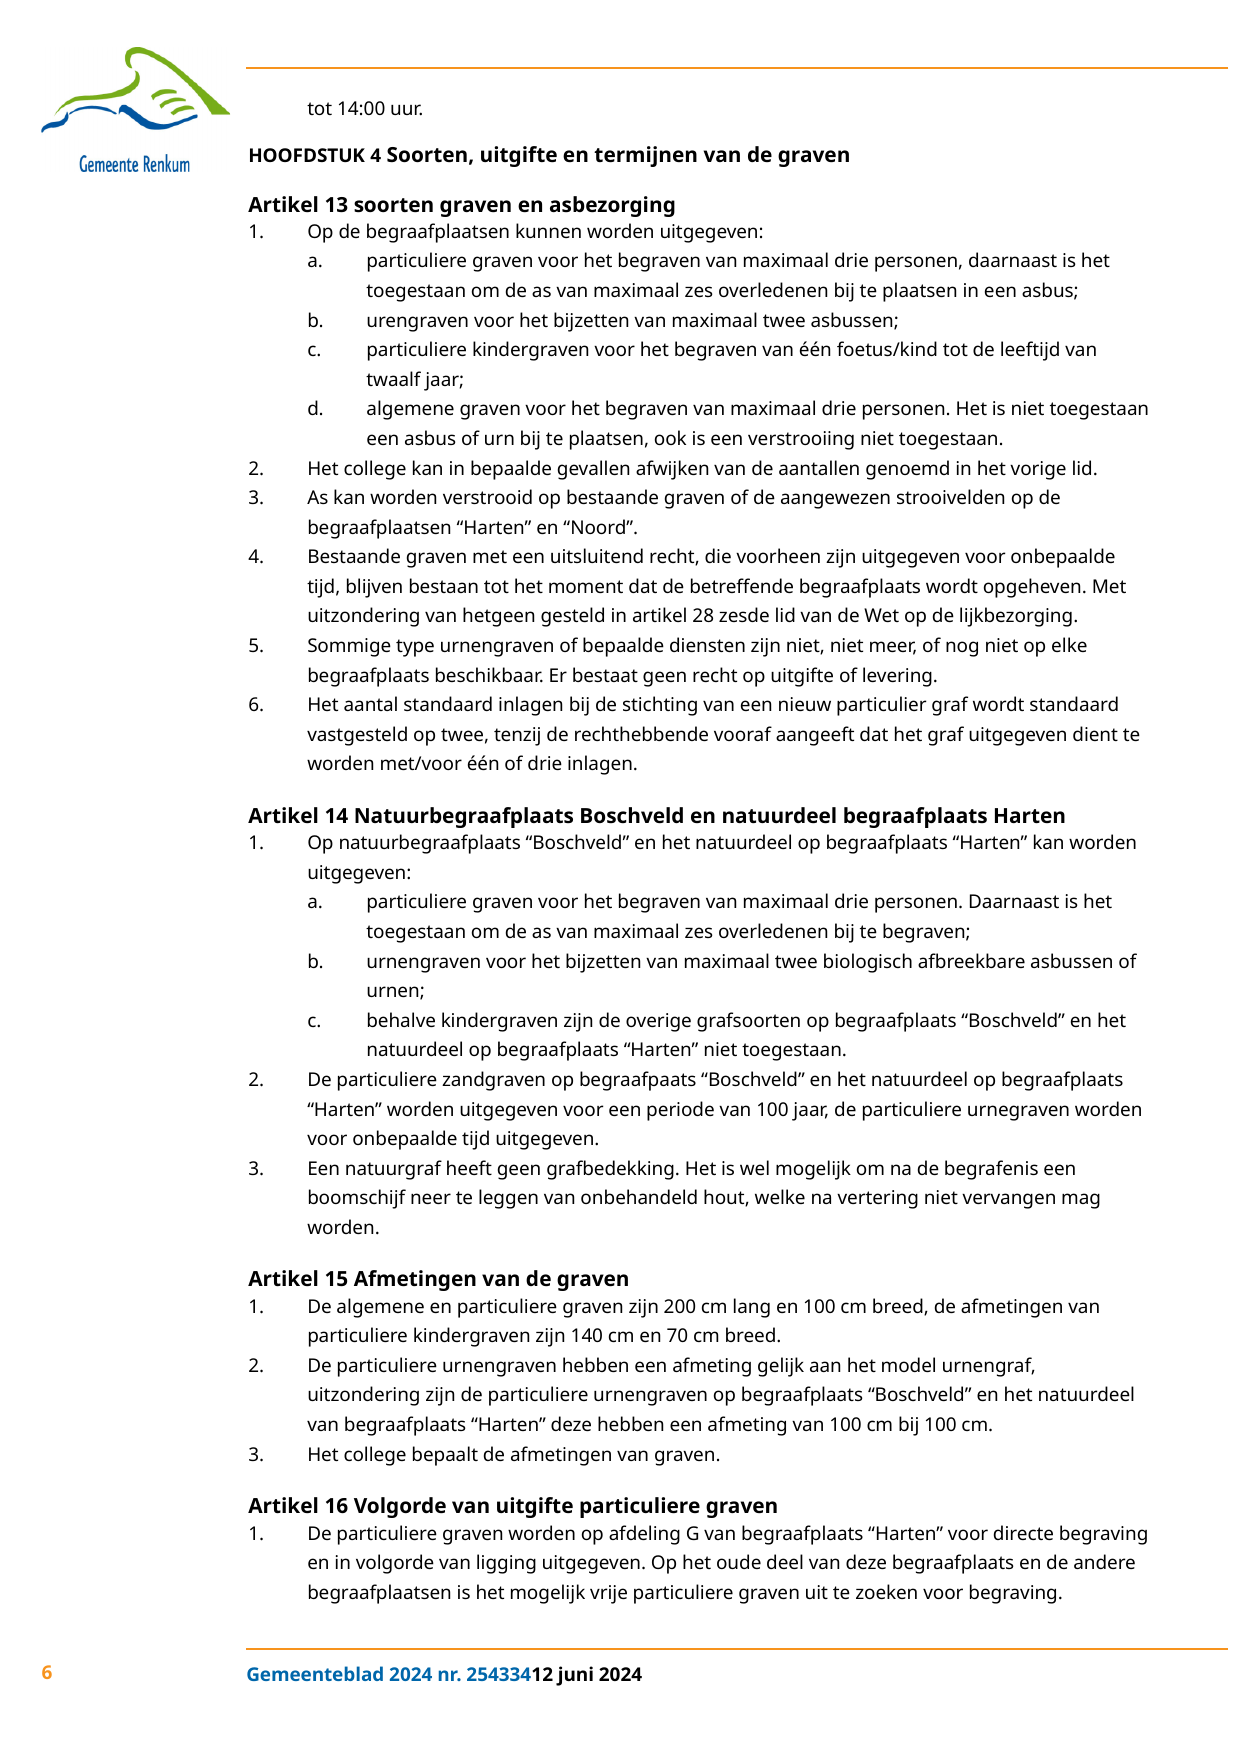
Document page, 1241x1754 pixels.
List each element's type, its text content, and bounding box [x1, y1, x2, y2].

text Artikel 15 Afmetingen van de graven [248, 1264, 1152, 1293]
list De particuliere urnengraven hebben een afmeting gelijk aan het model urnengraf, uitzondering zijn de particuliere urnengraven op begraafplaats “Boschveld” en het natuurdeel van begraafplaats “Harten” deze hebben een afmeting van 100 cm bij 100 cm. [248, 1352, 1152, 1437]
list urengraven voor het bijzetten van maximaal twee asbussen; [307, 307, 1152, 333]
list algemene graven voor het begraven van maximaal drie personen. Het is niet toegestaan een asbus of urn bij te plaatsen, ook is een verstrooiing niet toegestaan. [307, 396, 1152, 451]
text HOOFDSTUK 4 Soorten, uitgifte en termijnen van de graven [248, 140, 1152, 169]
list As kan worden verstrooid op bestaande graven of de aangewezen strooivelden op de begraafplaatsen “Harten” en “Noord”. [248, 484, 1152, 540]
list Sommige type urnengraven of bepaalde diensten zijn niet, niet meer, of nog niet op elke begraafplaats beschikbaar. Er bestaat geen recht op uitgifte of levering. [248, 632, 1152, 688]
list Op de begraafplaatsen kunnen worden uitgegeven: [248, 218, 1152, 244]
list Het college kan in bepaalde gevallen afwijken van de aantallen genoemd in het vorige lid. [248, 455, 1152, 481]
list Bestaande graven met een uitsluitend recht, die voorheen zijn uitgegeven voor onbepaalde tijd, blijven bestaan tot het moment dat de betreffende begraafplaats wordt opgeheven. Met uitzondering van hetgeen gesteld in artikel 28 zesde lid van de Wet op de lijkbezorging. [248, 543, 1152, 628]
list De algemene en particuliere graven zijn 200 cm lang en 100 cm breed, de afmetingen van particuliere kindergraven zijn 140 cm en 70 cm breed. [248, 1293, 1152, 1348]
list Een natuurgraf heeft geen grafbedekking. Het is wel mogelijk om na de begrafenis een boomschijf neer te leggen van onbehandeld hout, welke na vertering niet vervangen mag worden. [248, 1155, 1152, 1240]
list De particuliere zandgraven op begraafpaats “Boschveld” en het natuurdeel op begraafplaats “Harten” worden uitgegeven voor een periode van 100 jaar, de particuliere urnegraven worden voor onbepaalde tijd uitgegeven. [248, 1066, 1152, 1151]
list Het college bepaalt de afmetingen van graven. [248, 1441, 1152, 1467]
list urnengraven voor het bijzetten van maximaal twee biologisch afbreekbare asbussen of urnen; [307, 948, 1152, 1003]
text Artikel 13 soorten graven en asbezorging [248, 190, 1152, 218]
list particuliere kindergraven voor het begraven van één foetus/kind tot de leeftijd van twaalf jaar; [307, 336, 1152, 392]
list tot 14:00 uur. [248, 95, 1152, 121]
list particuliere graven voor het begraven van maximaal drie personen. Daarnaast is het toegestaan om de as van maximaal zes overledenen bij te begraven; [307, 889, 1152, 944]
text Artikel 14 Natuurbegraafplaats Boschveld en natuurdeel begraafplaats Harten [248, 801, 1152, 829]
picture [41, 47, 231, 172]
list behalve kindergraven zijn de overige grafsoorten op begraafplaats “Boschveld” en het natuurdeel op begraafplaats “Harten” niet toegestaan. [307, 1007, 1152, 1062]
list particuliere graven voor het begraven van maximaal drie personen, daarnaast is het toegestaan om de as van maximaal zes overledenen bij te plaatsen in een asbus; [307, 248, 1152, 303]
list De particuliere graven worden op afdeling G van begraafplaats “Harten” voor directe begraving en in volgorde van ligging uitgegeven. Op het oude deel van deze begraafplaats en de andere begraafplaatsen is het mogelijk vrije particuliere graven uit te zoeken voor begraving. [248, 1520, 1152, 1604]
list Op natuurbegraafplaats “Boschveld” en het natuurdeel op begraafplaats “Harten” kan worden uitgegeven: [248, 829, 1152, 885]
list Het aantal standaard inlagen bij de stichting van een nieuw particulier graf wordt standaard vastgesteld op twee, tenzij de rechthebbende vooraf aangeeft dat het graf uitgegeven dient te worden met/voor één of drie inlagen. [248, 691, 1152, 776]
text Artikel 16 Volgorde van uitgifte particuliere graven [248, 1491, 1152, 1520]
